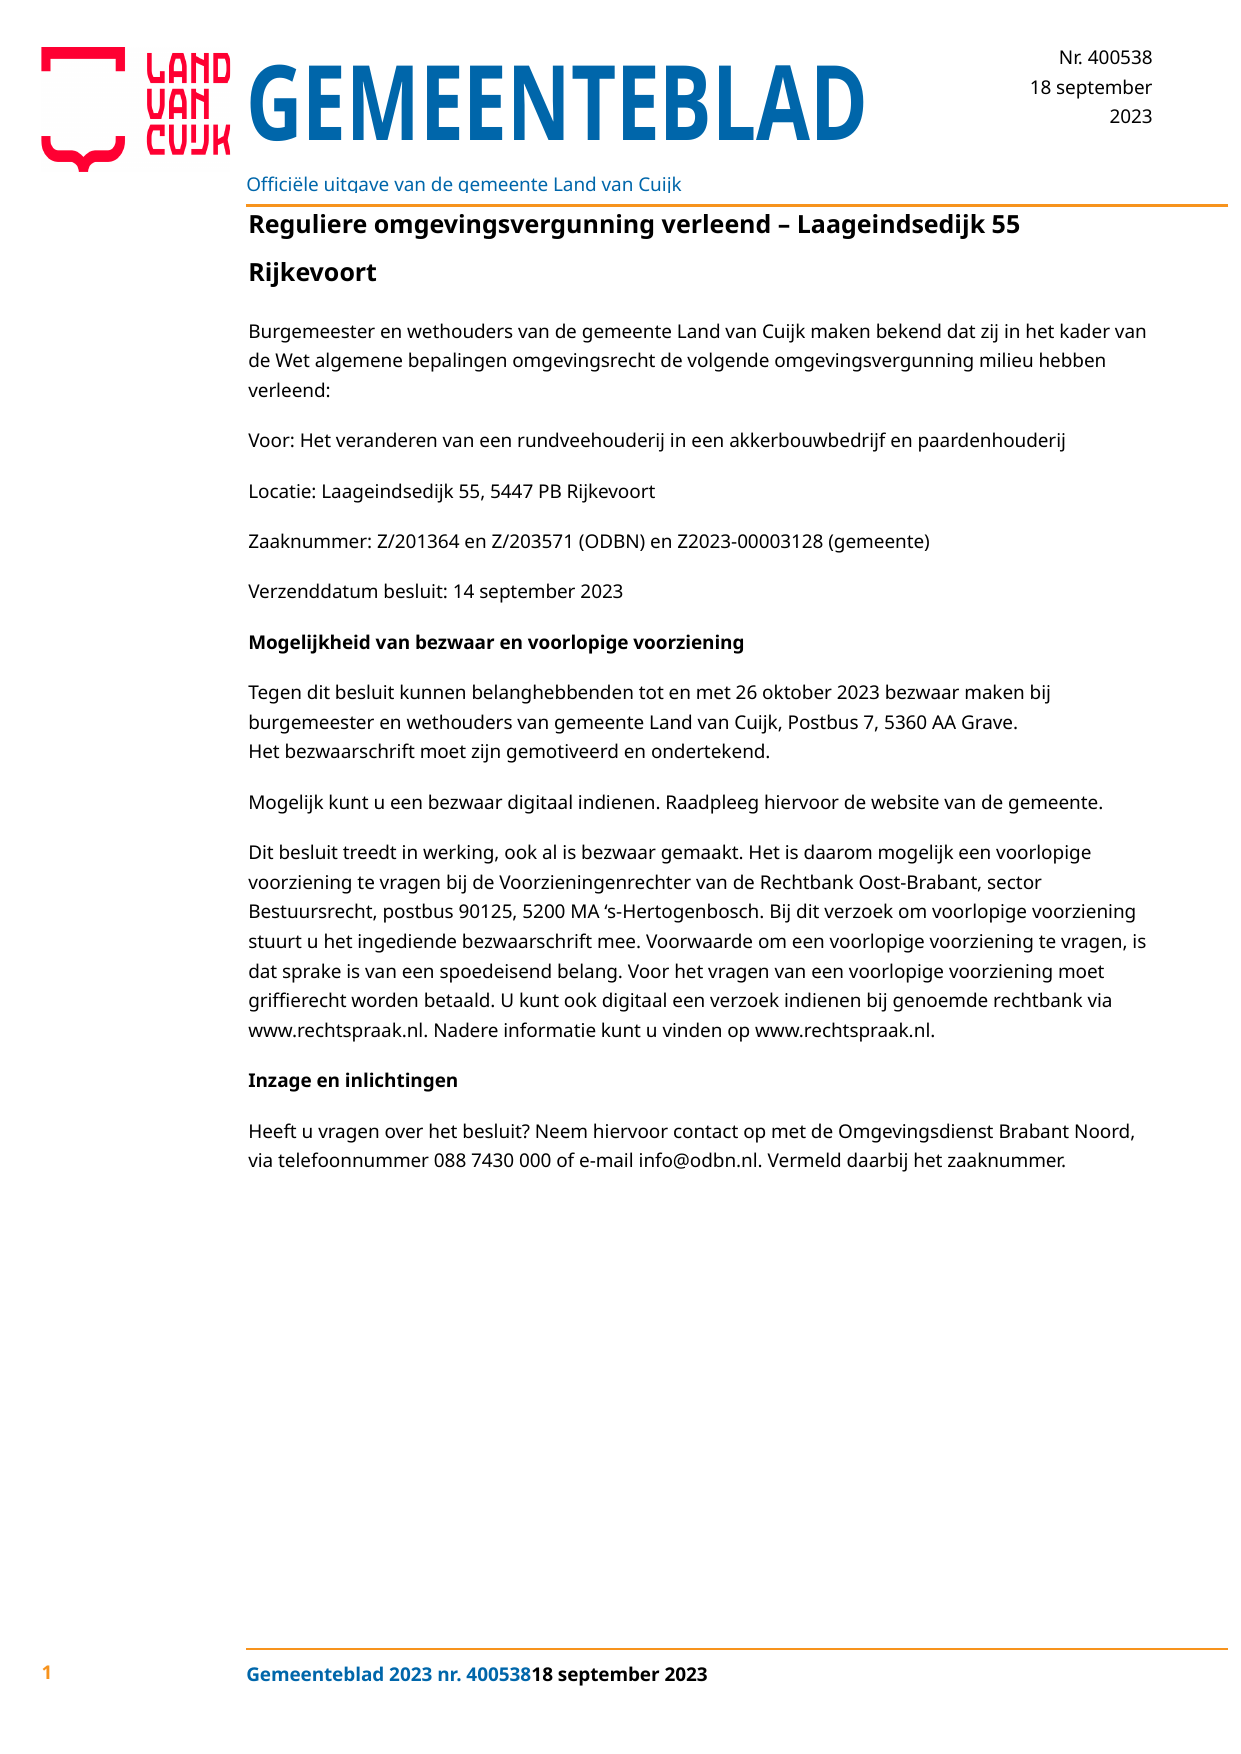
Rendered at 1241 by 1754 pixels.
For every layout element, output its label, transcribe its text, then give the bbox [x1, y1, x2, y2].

text Dit besluit treedt in werking, ook al is bezwaar gemaakt. Het is daarom mogelijk een voorlopige voorziening te vragen bij de Voorzieningenrechter van de Rechtbank Oost-Brabant, sector Bestuursrecht, postbus 90125, 5200 MA ‘s-Hertogenbosch. Bij dit verzoek om voorlopige voorziening stuurt u het ingediende bezwaarschrift mee. Voorwaarde om een voorlopige voorziening te vragen, is dat sprake is van een spoedeisend belang. Voor het vragen van een voorlopige voorziening moet griffierecht worden betaald. U kunt ook digitaal een verzoek indienen bij genoemde rechtbank via www.rechtspraak.nl. Nadere informatie kunt u vinden op www.rechtspraak.nl. [248, 839, 1152, 1043]
text Tegen dit besluit kunnen belanghebbenden tot en met 26 oktober 2023 bezwaar maken bij burgemeester en wethouders van gemeente Land van Cuijk, Postbus 7, 5360 AA Grave. Het bezwaarschrift moet zijn gemotiveerd en ondertekend. [248, 679, 1152, 764]
text Mogelijk kunt u een bezwaar digitaal indienen. Raadpleeg hiervoor de website van de gemeente. [248, 789, 1152, 815]
text Zaaknummer: Z/201364 en Z/203571 (ODBN) en Z2023-00003128 (gemeente) [248, 528, 1152, 554]
text Locatie: Laageindsedijk 55, 5447 PB Rijkevoort [248, 478, 1152, 504]
text Verzenddatum besluit: 14 september 2023 [248, 579, 1152, 604]
text Reguliere omgevingsvergunning verleend – Laageindsedijk 55 Rijkevoort [248, 207, 1152, 288]
text Heeft u vragen over het besluit? Neem hiervoor contact op met de Omgevingsdienst Brabant Noord, via telefoonnummer 088 7430 000 of e-mail info@odbn.nl. Vermeld daarbij het zaaknummer. [248, 1118, 1152, 1173]
text Burgemeester en wethouders van de gemeente Land van Cuijk maken bekend dat zij in het kader van de Wet algemene bepalingen omgevingsrecht de volgende omgevingsvergunning milieu hebben verleend: [248, 318, 1152, 403]
text Voor: Het veranderen van een rundveehouderij in een akkerbouwbedrijf en paardenhouderij [248, 427, 1152, 453]
text Inzage en inlichtingen [248, 1067, 1152, 1093]
text Mogelijkheid van bezwaar en voorlopige voorziening [248, 629, 1152, 655]
picture [41, 47, 231, 172]
